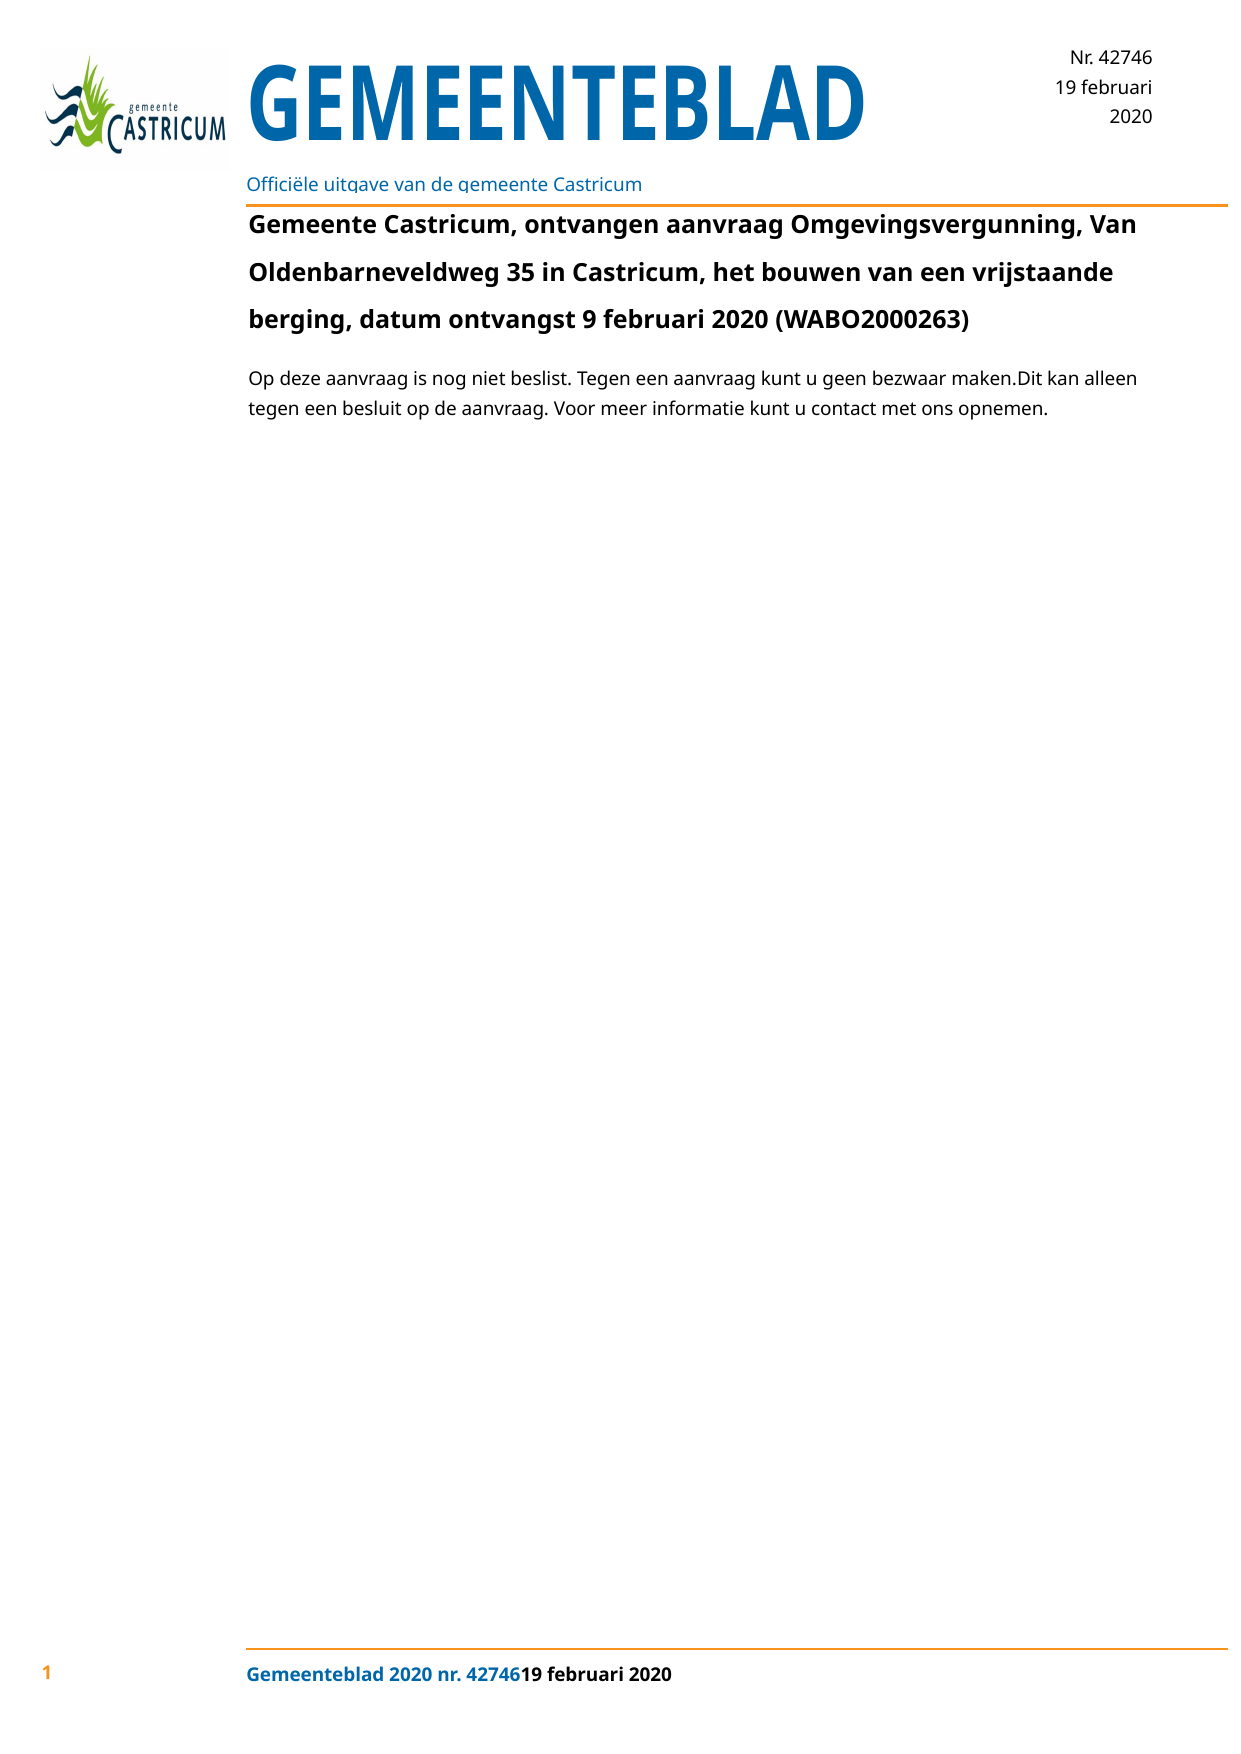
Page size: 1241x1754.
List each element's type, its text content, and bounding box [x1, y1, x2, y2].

picture [41, 47, 231, 172]
text Op deze aanvraag is nog niet beslist. Tegen een aanvraag kunt u geen bezwaar maken.Dit kan alleen tegen een besluit op de aanvraag. Voor meer informatie kunt u contact met ons opnemen. [248, 366, 1152, 421]
text Gemeente Castricum, ontvangen aanvraag Omgevingsvergunning, Van Oldenbarneveldweg 35 in Castricum, het bouwen van een vrijstaande berging, datum ontvangst 9 februari 2020 (WABO2000263) [248, 207, 1152, 336]
